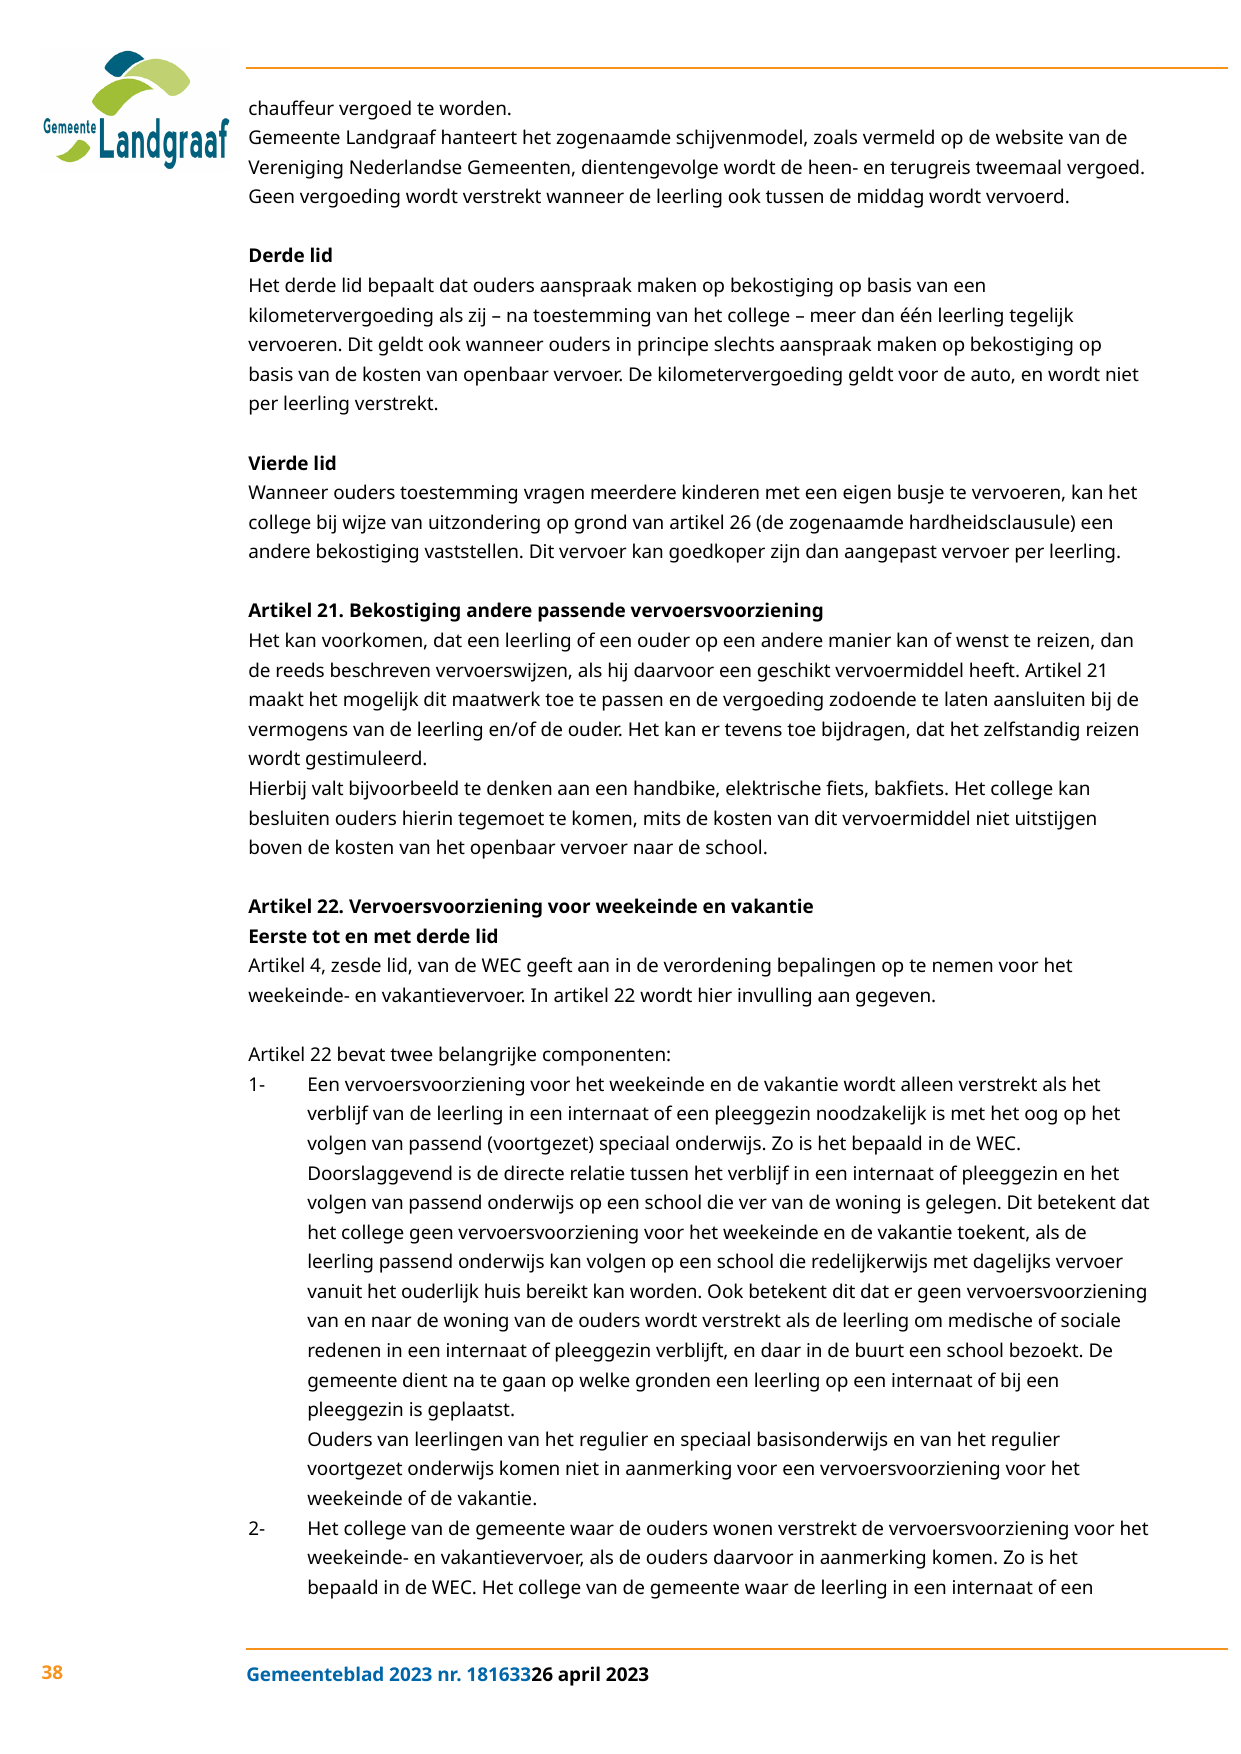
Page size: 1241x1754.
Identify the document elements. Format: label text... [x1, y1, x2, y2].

picture [41, 47, 231, 172]
text Eerste tot en met derde lid [248, 923, 1152, 949]
text Het kan voorkomen, dat een leerling of een ouder op een andere manier kan of wenst te reizen, dan de reeds beschreven vervoerswijzen, als hij daarvoor een geschikt vervoermiddel heeft. Artikel 21 maakt het mogelijk dit maatwerk toe te passen en de vergoeding zodoende te laten aansluiten bij de vermogens van de leerling en/of de ouder. Het kan er tevens toe bijdragen, dat het zelfstandig reizen wordt gestimuleerd. [248, 627, 1152, 771]
text Artikel 4, zesde lid, van de WEC geeft aan in de verordening bepalingen op te nemen voor het weekeinde- en vakantievervoer. In artikel 22 wordt hier invulling aan gegeven. [248, 953, 1152, 1008]
list Het college van de gemeente waar de ouders wonen verstrekt de vervoersvoorziening voor het weekeinde- en vakantievervoer, als de ouders daarvoor in aanmerking komen. Zo is het bepaald in de WEC. Het college van de gemeente waar de leerling in een internaat of een [248, 1515, 1152, 1600]
text Het derde lid bepaalt dat ouders aanspraak maken op bekostiging op basis van een kilometervergoeding als zij – na toestemming van het college – meer dan één leerling tegelijk vervoeren. Dit geldt ook wanneer ouders in principe slechts aanspraak maken op bekostiging op basis van de kosten van openbaar vervoer. De kilometervergoeding geldt voor de auto, en wordt niet per leerling verstrekt. [248, 272, 1152, 416]
text Artikel 21. Bekostiging andere passende vervoersvoorziening [248, 598, 1152, 623]
list Doorslaggevend is de directe relatie tussen het verblijf in een internaat of pleeggezin en het volgen van passend onderwijs op een school die ver van de woning is gelegen. Dit betekent dat het college geen vervoersvoorziening voor het weekeinde en de vakantie toekent, als de leerling passend onderwijs kan volgen op een school die redelijkerwijs met dagelijks vervoer vanuit het ouderlijk huis bereikt kan worden. Ook betekent dit dat er geen vervoersvoorziening van en naar de woning van de ouders wordt verstrekt als de leerling om medische of sociale redenen in een internaat of pleeggezin verblijft, en daar in de buurt een school bezoekt. De gemeente dient na te gaan op welke gronden een leerling op een internaat of bij een pleeggezin is geplaatst. [248, 1160, 1152, 1422]
text Wanneer ouders toestemming vragen meerdere kinderen met een eigen busje te vervoeren, kan het college bij wijze van uitzondering op grond van artikel 26 (de zogenaamde hardheidsclausule) een andere bekostiging vaststellen. Dit vervoer kan goedkoper zijn dan aangepast vervoer per leerling. [248, 479, 1152, 564]
text Geen vergoeding wordt verstrekt wanneer de leerling ook tussen de middag wordt vervoerd. [248, 183, 1152, 209]
text Gemeente Landgraaf hanteert het zogenaamde schijvenmodel, zoals vermeld op de website van de Vereniging Nederlandse Gemeenten, dientengevolge wordt de heen- en terugreis tweemaal vergoed. [248, 124, 1152, 180]
text Artikel 22. Vervoersvoorziening voor weekeinde en vakantie [248, 893, 1152, 919]
text Vierde lid [248, 450, 1152, 476]
list Ouders van leerlingen van het regulier en speciaal basisonderwijs en van het regulier voortgezet onderwijs komen niet in aanmerking voor een vervoersvoorziening voor het weekeinde of de vakantie. [248, 1426, 1152, 1511]
text Hierbij valt bijvoorbeeld te denken aan een handbike, elektrische fiets, bakfiets. Het college kan besluiten ouders hierin tegemoet te komen, mits de kosten van dit vervoermiddel niet uitstijgen boven de kosten van het openbaar vervoer naar de school. [248, 775, 1152, 860]
text chauffeur vergoed te worden. [248, 95, 1152, 121]
list Een vervoersvoorziening voor het weekeinde en de vakantie wordt alleen verstrekt als het verblijf van de leerling in een internaat of een pleeggezin noodzakelijk is met het oog op het volgen van passend (voortgezet) speciaal onderwijs. Zo is het bepaald in de WEC. [248, 1071, 1152, 1156]
text Derde lid [248, 243, 1152, 268]
text Artikel 22 bevat twee belangrijke componenten: [248, 1041, 1152, 1067]
